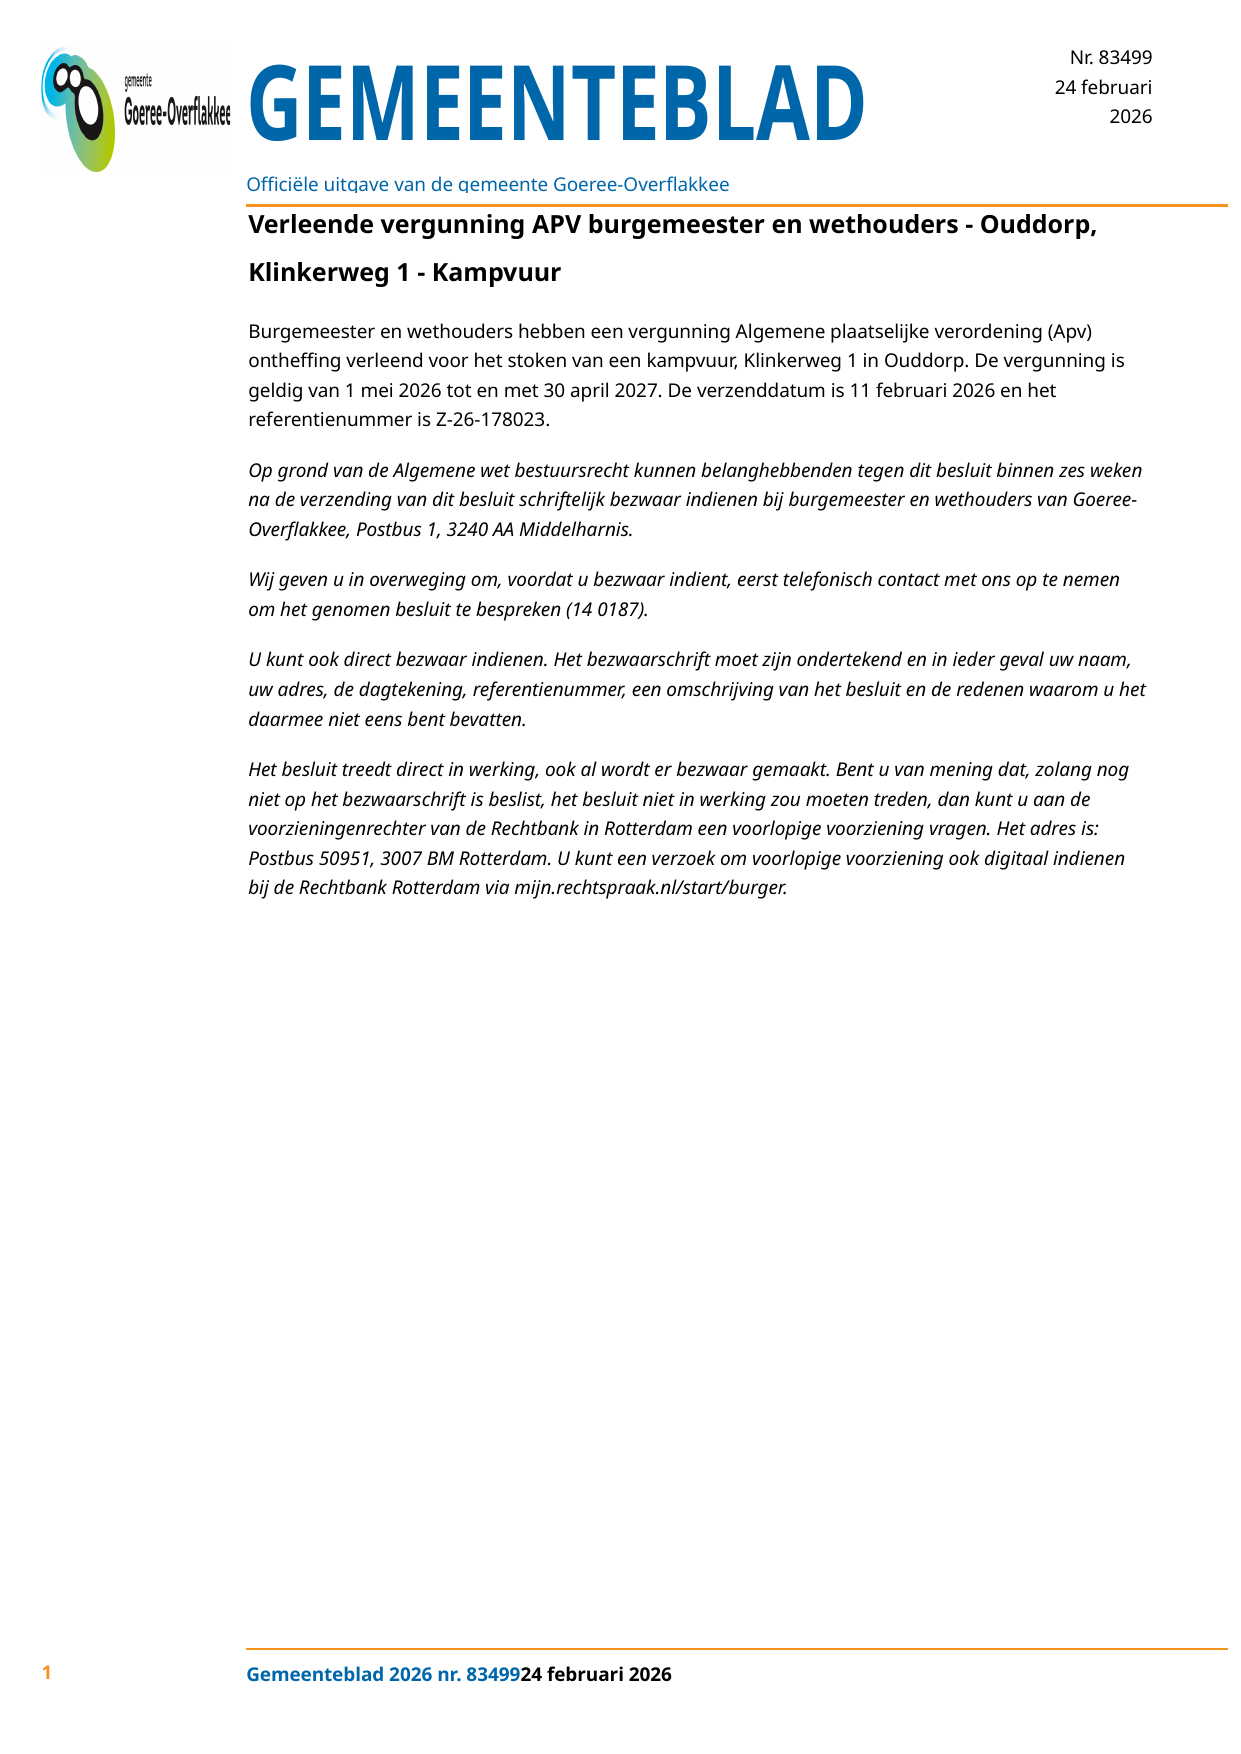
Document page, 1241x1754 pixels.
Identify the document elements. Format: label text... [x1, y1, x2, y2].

text Burgemeester en wethouders hebben een vergunning Algemene plaatselijke verordening (Apv) ontheffing verleend voor het stoken van een kampvuur, Klinkerweg 1 in Ouddorp. De vergunning is geldig van 1 mei 2026 tot en met 30 april 2027. De verzenddatum is 11 februari 2026 en het referentienummer is Z-26-178023. [248, 318, 1152, 432]
text Op grond van de Algemene wet bestuursrecht kunnen belanghebbenden tegen dit besluit binnen zes weken na de verzending van dit besluit schriftelijk bezwaar indienen bij burgemeester en wethouders van Goeree-Overflakkee, Postbus 1, 3240 AA Middelharnis. [248, 457, 1152, 542]
text Verleende vergunning APV burgemeester en wethouders - Ouddorp, Klinkerweg 1 - Kampvuur [248, 207, 1152, 288]
picture [41, 47, 231, 172]
text U kunt ook direct bezwaar indienen. Het bezwaarschrift moet zijn ondertekend en in ieder geval uw naam, uw adres, de dagtekening, referentienummer, een omschrijving van het besluit en de redenen waarom u het daarmee niet eens bent bevatten. [248, 647, 1152, 732]
text Het besluit treedt direct in werking, ook al wordt er bezwaar gemaakt. Bent u van mening dat, zolang nog niet op het bezwaarschrift is beslist, het besluit niet in werking zou moeten treden, dan kunt u aan de voorzieningenrechter van de Rechtbank in Rotterdam een voorlopige voorziening vragen. Het adres is: Postbus 50951, 3007 BM Rotterdam. U kunt een verzoek om voorlopige voorziening ook digitaal indienen bij de Rechtbank Rotterdam via mijn.rechtspraak.nl/start/burger. [248, 756, 1152, 900]
text Wij geven u in overweging om, voordat u bezwaar indient, eerst telefonisch contact met ons op te nemen om het genomen besluit te bespreken (14 0187). [248, 567, 1152, 622]
